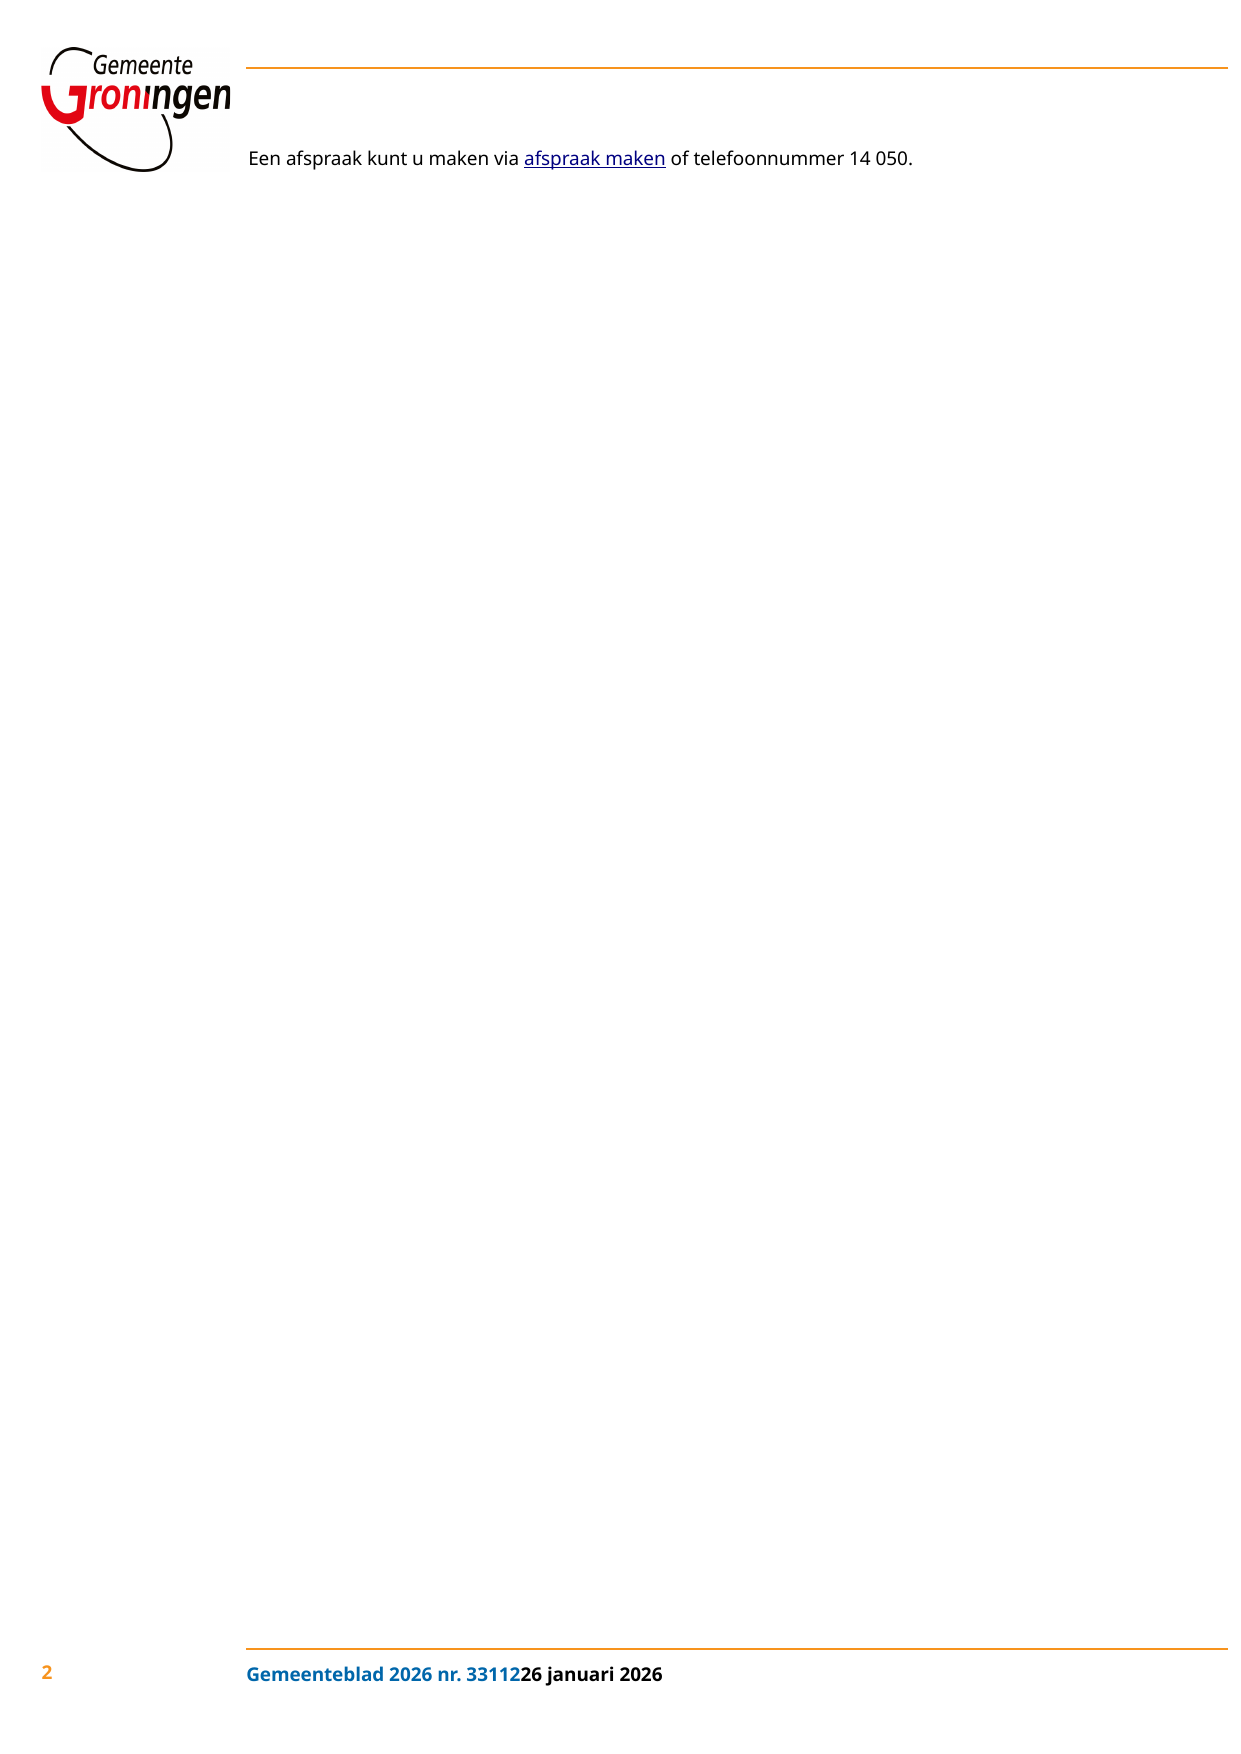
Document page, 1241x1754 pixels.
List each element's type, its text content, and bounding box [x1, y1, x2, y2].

picture [41, 47, 231, 172]
text Een afspraak kunt u maken via afspraak maken of telefoonnummer 14 050. [248, 145, 1152, 171]
